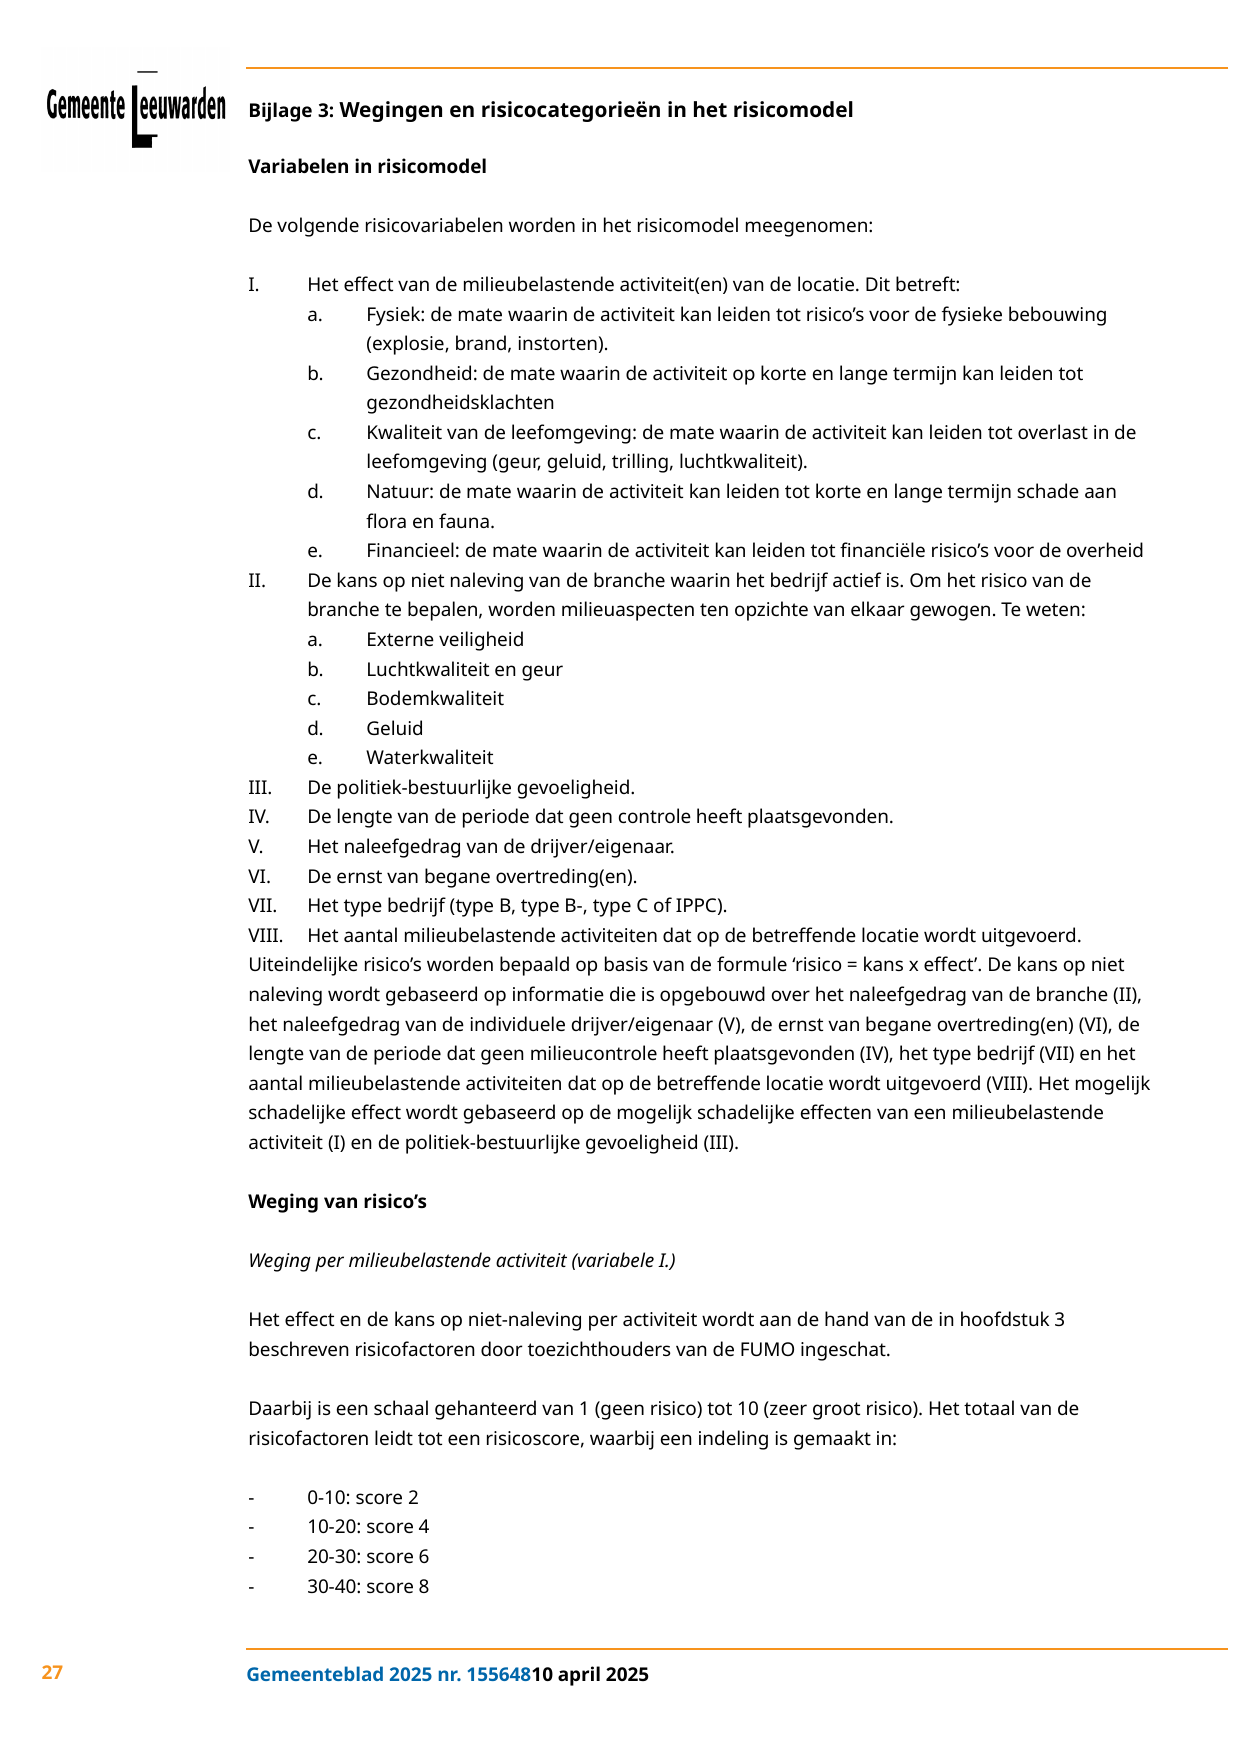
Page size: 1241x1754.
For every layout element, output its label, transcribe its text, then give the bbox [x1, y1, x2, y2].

list Waterkwaliteit [307, 744, 1152, 770]
list Het type bedrijf (type B, type B-, type C of IPPC). [248, 892, 1152, 918]
list Het aantal milieubelastende activiteiten dat op de betreffende locatie wordt uitgevoerd. [248, 922, 1152, 948]
list Natuur: de mate waarin de activiteit kan leiden tot korte en lange termijn schade aan flora en fauna. [307, 478, 1152, 534]
text Uiteindelijke risico’s worden bepaald op basis van de formule ‘risico = kans x effect’. De kans op niet naleving wordt gebaseerd op informatie die is opgebouwd over het naleefgedrag van de branche (II), het naleefgedrag van de individuele drijver/eigenaar (V), de ernst van begane overtreding(en) (VI), de lengte van de periode dat geen milieucontrole heeft plaatsgevonden (IV), het type bedrijf (VII) en het aantal milieubelastende activiteiten dat op de betreffende locatie wordt uitgevoerd (VIII). Het mogelijk schadelijke effect wordt gebaseerd op de mogelijk schadelijke effecten van een milieubelastende activiteit (I) en de politiek-bestuurlijke gevoeligheid (III). [248, 952, 1152, 1155]
list De kans op niet naleving van de branche waarin het bedrijf actief is. Om het risico van de branche te bepalen, worden milieuaspecten ten opzichte van elkaar gewogen. Te weten: [248, 567, 1152, 622]
list 10-20: score 4 [248, 1514, 1152, 1539]
list Kwaliteit van de leefomgeving: de mate waarin de activiteit kan leiden tot overlast in de leefomgeving (geur, geluid, trilling, luchtkwaliteit). [307, 419, 1152, 474]
list 30-40: score 8 [248, 1573, 1152, 1599]
text Weging van risico’s [248, 1188, 1152, 1214]
list Luchtkwaliteit en geur [307, 656, 1152, 682]
list Het naleefgedrag van de drijver/eigenaar. [248, 833, 1152, 859]
text Bijlage 3: Wegingen en risicocategorieën in het risicomodel [248, 95, 1152, 123]
picture [41, 47, 231, 172]
list De politiek-bestuurlijke gevoeligheid. [248, 774, 1152, 800]
list 0-10: score 2 [248, 1484, 1152, 1510]
list De lengte van de periode dat geen controle heeft plaatsgevonden. [248, 804, 1152, 829]
list Externe veiligheid [307, 626, 1152, 652]
text Daarbij is een schaal gehanteerd van 1 (geen risico) tot 10 (zeer groot risico). Het totaal van de risicofactoren leidt tot een risicoscore, waarbij een indeling is gemaakt in: [248, 1395, 1152, 1451]
list Financieel: de mate waarin de activiteit kan leiden tot financiële risico’s voor de overheid [307, 537, 1152, 563]
text Weging per milieubelastende activiteit (variabele I.) [248, 1247, 1152, 1273]
text Variabelen in risicomodel [248, 153, 1152, 179]
list Fysiek: de mate waarin de activiteit kan leiden tot risico’s voor de fysieke bebouwing (explosie, brand, instorten). [307, 301, 1152, 356]
list Het effect van de milieubelastende activiteit(en) van de locatie. Dit betreft: [248, 271, 1152, 297]
list Gezondheid: de mate waarin de activiteit op korte en lange termijn kan leiden tot gezondheidsklachten [307, 360, 1152, 415]
list De ernst van begane overtreding(en). [248, 863, 1152, 889]
list Geluid [307, 715, 1152, 741]
list 20-30: score 6 [248, 1543, 1152, 1569]
list Bodemkwaliteit [307, 685, 1152, 711]
text Het effect en de kans op niet-naleving per activiteit wordt aan de hand van de in hoofdstuk 3 beschreven risicofactoren door toezichthouders van de FUMO ingeschat. [248, 1307, 1152, 1362]
text De volgende risicovariabelen worden in het risicomodel meegenomen: [248, 212, 1152, 238]
